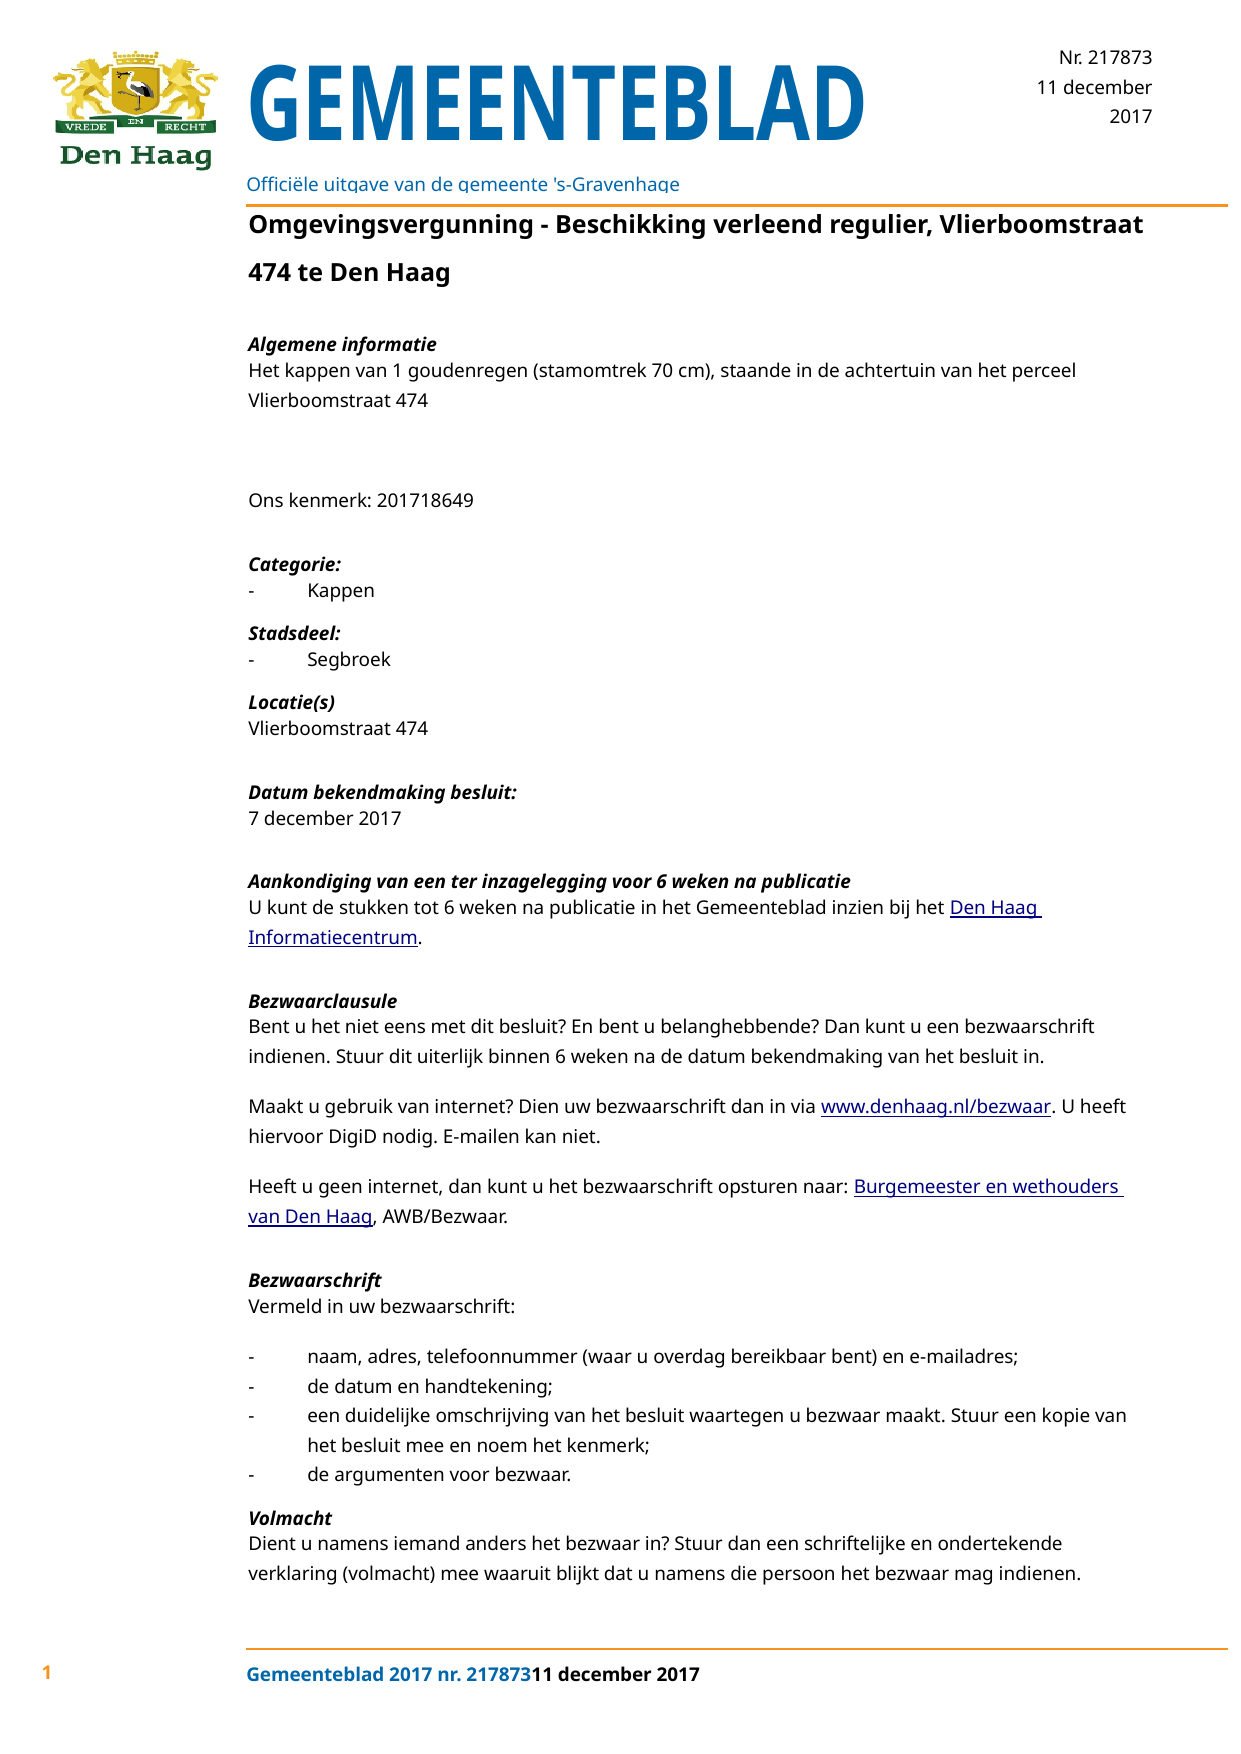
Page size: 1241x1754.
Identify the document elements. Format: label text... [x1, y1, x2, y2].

text Dient u namens iemand anders het bezwaar in? Stuur dan een schriftelijke en ondertekende verklaring (volmacht) mee waaruit blijkt dat u namens die persoon het bezwaar mag indienen. [248, 1531, 1152, 1586]
text Vlierboomstraat 474 [248, 715, 1152, 741]
list Segbroek [248, 646, 1152, 672]
text Stadsdeel: [248, 620, 1152, 646]
list de argumenten voor bezwaar. [248, 1462, 1152, 1487]
text Het kappen van 1 goudenregen (stamomtrek 70 cm), staande in de achtertuin van het perceel Vlierboomstraat 474 [248, 357, 1152, 412]
list de datum en handtekening; [248, 1373, 1152, 1399]
text Volmacht [248, 1505, 1152, 1531]
text Datum bekendmaking besluit: [248, 779, 1152, 805]
text Aankondiging van een ter inzagelegging voor 6 weken na publicatie [248, 869, 1152, 894]
text Vermeld in uw bezwaarschrift: [248, 1293, 1152, 1319]
text Bezwaarclausule [248, 988, 1152, 1014]
text Categorie: [248, 552, 1152, 577]
list naam, adres, telefoonnummer (waar u overdag bereikbaar bent) en e-mailadres; [248, 1343, 1152, 1369]
text Locatie(s) [248, 689, 1152, 715]
text Maakt u gebruik van internet? Dien uw bezwaarschrift dan in via www.denhaag.nl/bezwaar. U heeft hiervoor DigiD nodig. E-mailen kan niet. [248, 1094, 1152, 1149]
text Bezwaarschrift [248, 1267, 1152, 1293]
list Kappen [248, 577, 1152, 603]
text U kunt de stukken tot 6 weken na publicatie in het Gemeenteblad inzien bij het Den Haag Informatiecentrum. [248, 894, 1152, 950]
list een duidelijke omschrijving van het besluit waartegen u bezwaar maakt. Stuur een kopie van het besluit mee en noem het kenmerk; [248, 1402, 1152, 1458]
text Heeft u geen internet, dan kunt u het bezwaarschrift opsturen naar: Burgemeester en wethouders van Den Haag, AWB/Bezwaar. [248, 1174, 1152, 1229]
picture [41, 47, 231, 172]
text Algemene informatie [248, 331, 1152, 357]
text Ons kenmerk: 201718649 [248, 488, 1152, 513]
text Omgevingsvergunning - Beschikking verleend regulier, Vlierboomstraat 474 te Den Haag [248, 207, 1152, 288]
text 7 december 2017 [248, 805, 1152, 830]
text Bent u het niet eens met dit besluit? En bent u belanghebbende? Dan kunt u een bezwaarschrift indienen. Stuur dit uiterlijk binnen 6 weken na de datum bekendmaking van het besluit in. [248, 1014, 1152, 1069]
